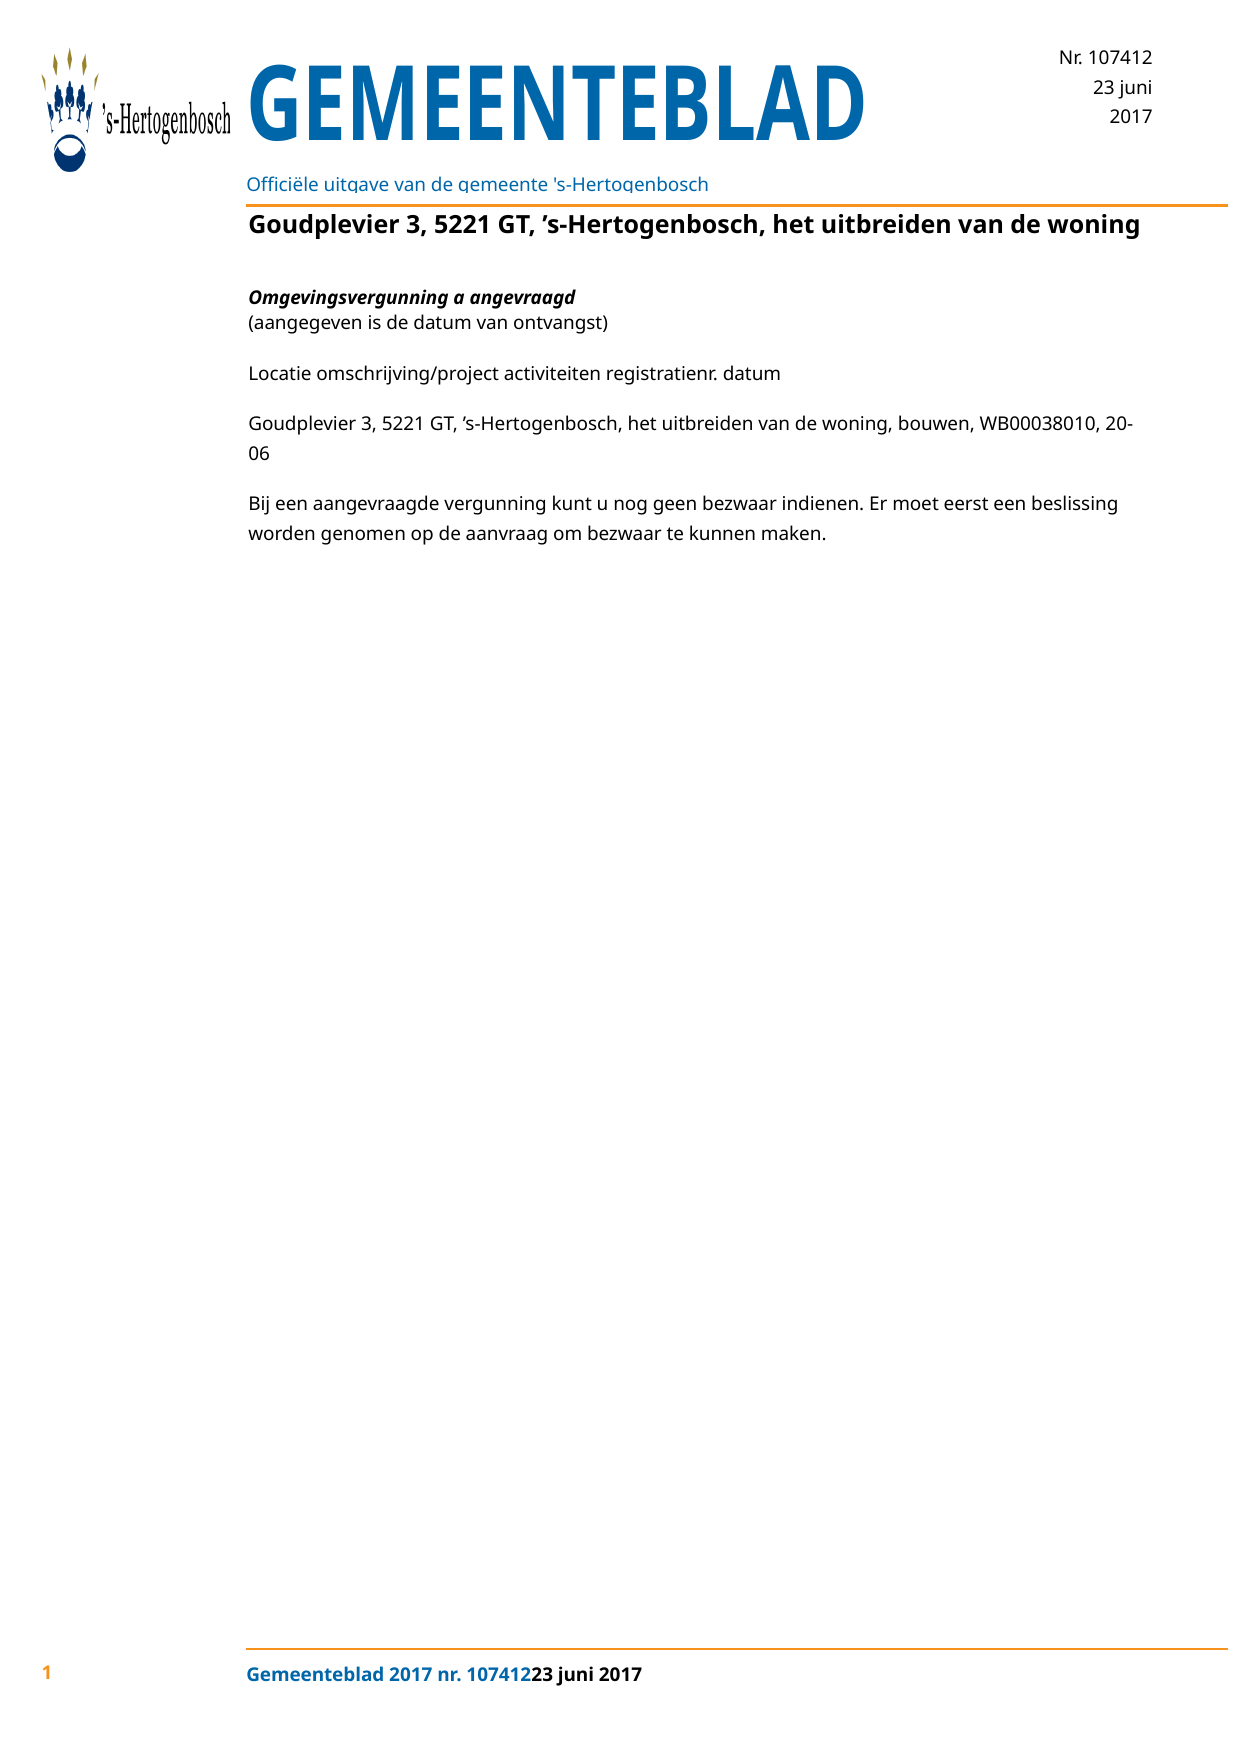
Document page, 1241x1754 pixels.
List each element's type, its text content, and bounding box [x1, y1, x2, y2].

text Locatie omschrijving/project activiteiten registratienr. datum [248, 360, 1152, 386]
text Goudplevier 3, 5221 GT, ’s-Hertogenbosch, het uitbreiden van de woning, bouwen, WB00038010, 20-06 [248, 410, 1152, 466]
text (aangegeven is de datum van ontvangst) [248, 309, 1152, 335]
text Bij een aangevraagde vergunning kunt u nog geen bezwaar indienen. Er moet eerst een beslissing worden genomen op de aanvraag om bezwaar te kunnen maken. [248, 490, 1152, 546]
picture [41, 47, 231, 172]
text Omgevingsvergunning a angevraagd [248, 284, 1152, 309]
text Goudplevier 3, 5221 GT, ’s-Hertogenbosch, het uitbreiden van de woning [248, 207, 1152, 241]
